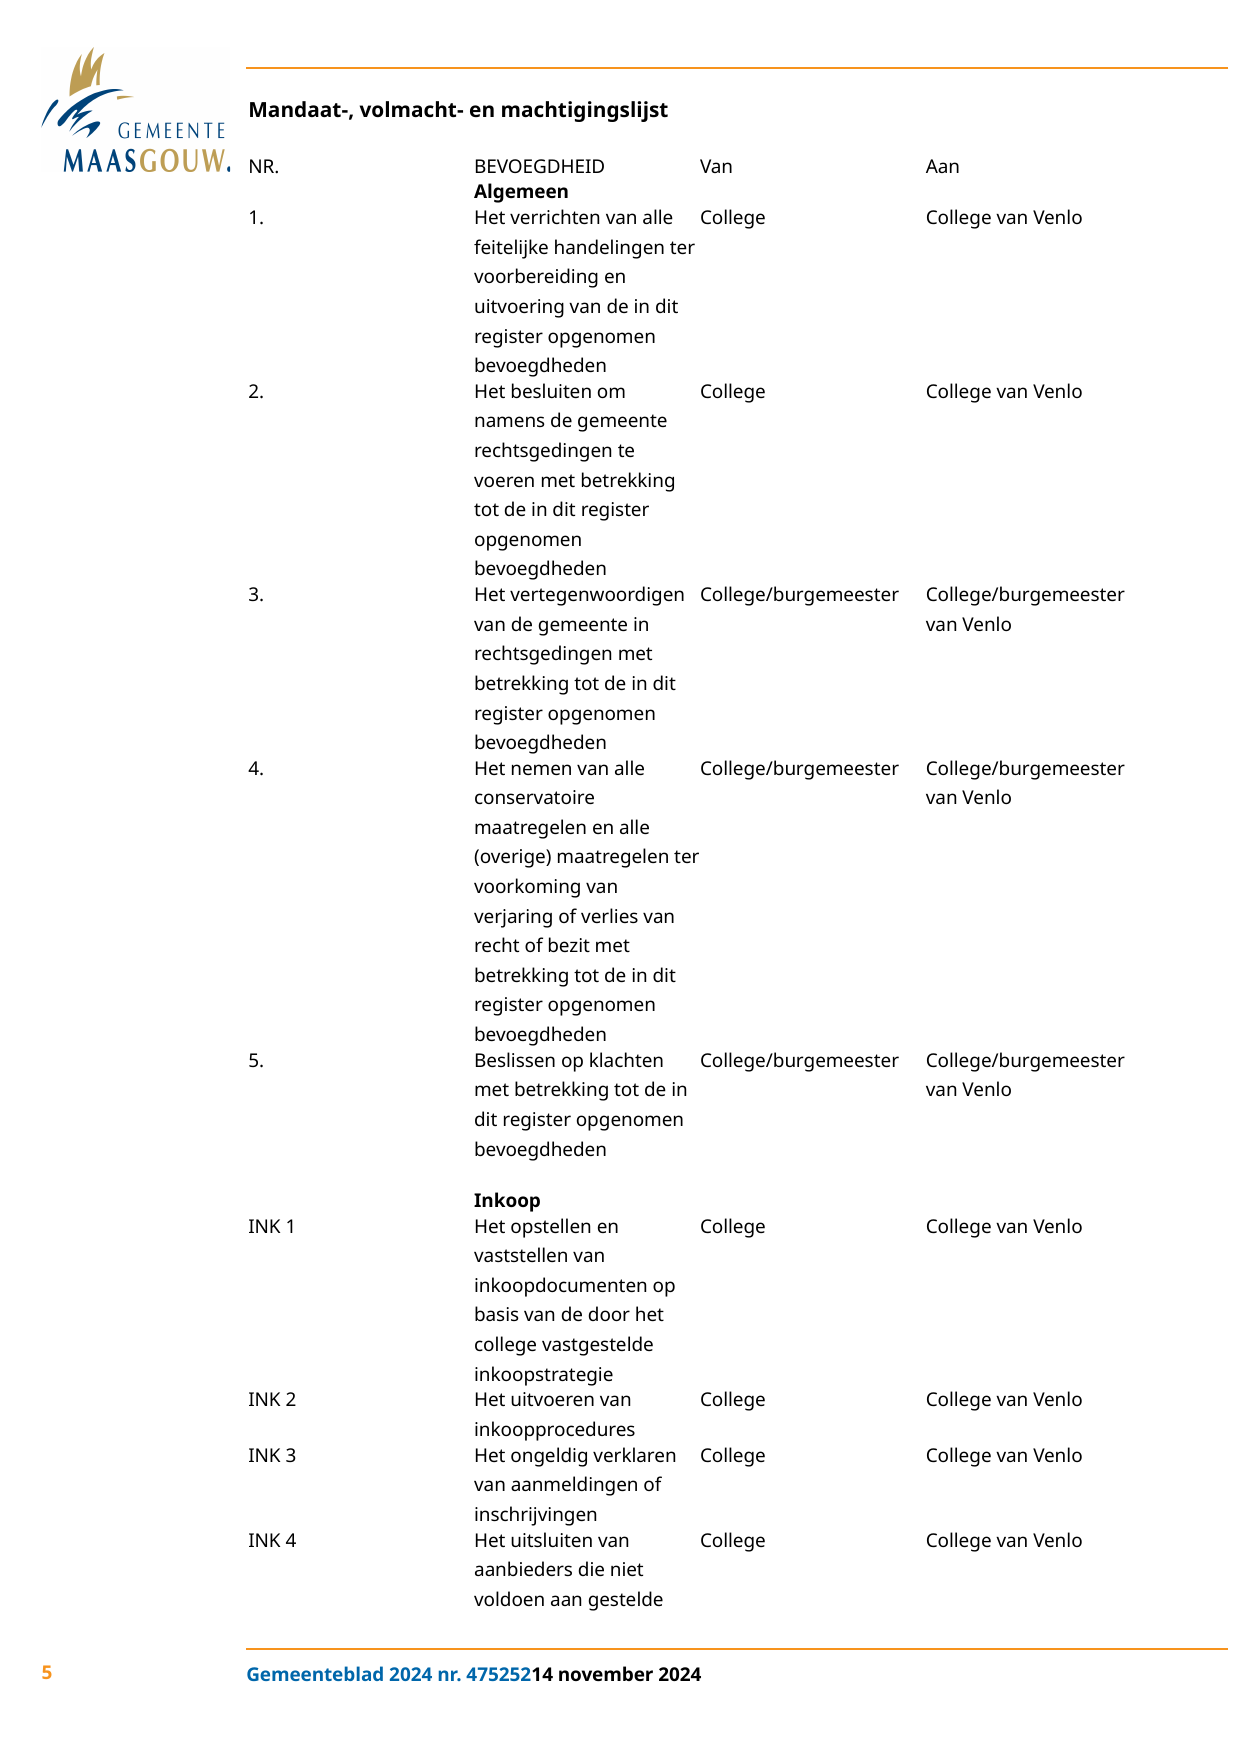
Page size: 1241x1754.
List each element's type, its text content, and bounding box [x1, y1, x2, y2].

table_cell College [700, 1213, 926, 1387]
table_cell College van Venlo [926, 1442, 1152, 1527]
table_header BEVOEGDHEID [474, 153, 700, 179]
table_cell [700, 179, 926, 204]
table_cell Het uitvoeren van inkoopprocedures [474, 1387, 700, 1442]
table_cell College/burgemeester [700, 1047, 926, 1161]
table_cell 3. [248, 581, 474, 755]
table_cell 1. [248, 205, 474, 378]
table_cell Het uitsluiten van aanbieders die niet voldoen aan gestelde [474, 1527, 700, 1612]
table_cell College [700, 1442, 926, 1527]
table_cell College/burgemeester van Venlo [926, 1047, 1152, 1161]
table_cell INK 3 [248, 1442, 474, 1527]
table_cell College/burgemeester van Venlo [926, 755, 1152, 1047]
table_cell Het opstellen en vaststellen van inkoopdocumenten op basis van de door het college vastgestelde inkoopstrategie [474, 1213, 700, 1387]
table_cell 5. [248, 1047, 474, 1161]
table_cell College [700, 205, 926, 378]
table_cell College van Venlo [926, 1527, 1152, 1612]
table_cell Het besluiten om namens de gemeente rechtsgedingen te voeren met betrekking tot de in dit register opgenomen bevoegdheden [474, 378, 700, 581]
table_header Van [700, 153, 926, 179]
table_cell Het nemen van alle conservatoire maatregelen en alle (overige) maatregelen ter voorkoming van verjaring of verlies van recht of bezit met betrekking tot de in dit register opgenomen bevoegdheden [474, 755, 700, 1047]
table_cell INK 4 [248, 1527, 474, 1612]
table_cell College/burgemeester [700, 581, 926, 755]
table_cell College [700, 1527, 926, 1612]
table_cell [248, 179, 474, 204]
table_cell [248, 1161, 474, 1187]
table_cell College van Venlo [926, 205, 1152, 378]
table_cell INK 1 [248, 1213, 474, 1387]
table_cell Beslissen op klachten met betrekking tot de in dit register opgenomen bevoegdheden [474, 1047, 700, 1161]
table_cell College van Venlo [926, 378, 1152, 581]
table_cell Het ongeldig verklaren van aanmeldingen of inschrijvingen [474, 1442, 700, 1527]
table_cell College/burgemeester [700, 755, 926, 1047]
table_cell College [700, 1387, 926, 1442]
table_cell [926, 1161, 1152, 1187]
table_cell College/burgemeester van Venlo [926, 581, 1152, 755]
table_cell [700, 1161, 926, 1187]
picture [41, 47, 231, 172]
table_cell 4. [248, 755, 474, 1047]
table_cell College [700, 378, 926, 581]
table_cell College van Venlo [926, 1387, 1152, 1442]
table_cell [926, 1187, 1152, 1213]
table_header Aan [926, 153, 1152, 179]
table_header NR. [248, 153, 474, 179]
text Mandaat-, volmacht- en machtigingslijst [248, 95, 1152, 123]
table_cell [474, 1161, 700, 1187]
table_cell [248, 1187, 474, 1213]
table_cell [700, 1187, 926, 1213]
table_cell Algemeen [474, 179, 700, 204]
table_cell Het verrichten van alle feitelijke handelingen ter voorbereiding en uitvoering van de in dit register opgenomen bevoegdheden [474, 205, 700, 378]
table_cell 2. [248, 378, 474, 581]
table_cell INK 2 [248, 1387, 474, 1442]
table_cell [926, 179, 1152, 204]
table_cell College van Venlo [926, 1213, 1152, 1387]
table_cell Inkoop [474, 1187, 700, 1213]
table_cell Het vertegenwoordigen van de gemeente in rechtsgedingen met betrekking tot de in dit register opgenomen bevoegdheden [474, 581, 700, 755]
